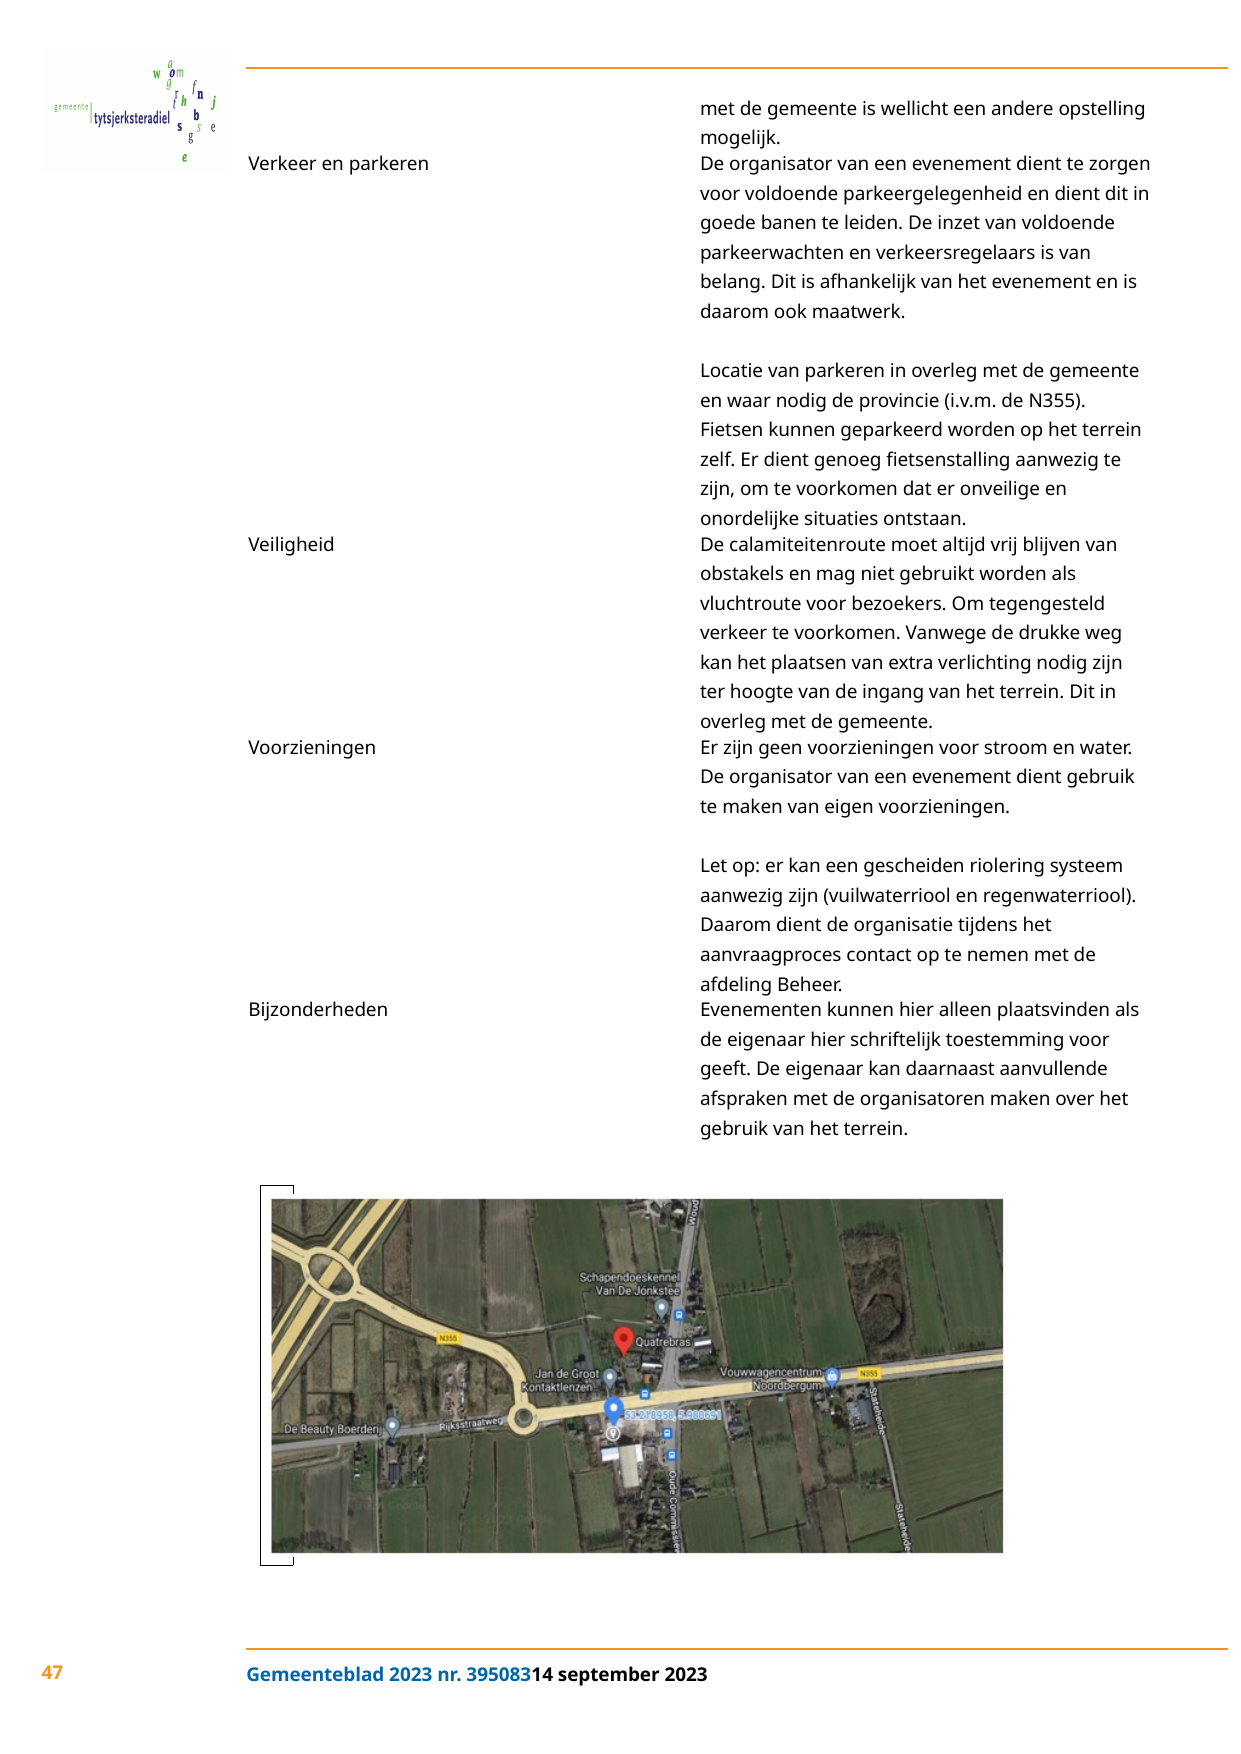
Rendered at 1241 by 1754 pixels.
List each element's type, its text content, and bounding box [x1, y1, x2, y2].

table_cell Bijzonderheden [248, 996, 700, 1141]
table_cell [248, 95, 700, 150]
table_cell met de gemeente is wellicht een andere opstelling mogelijk. [700, 95, 1152, 150]
table_cell Voorzieningen [248, 734, 700, 996]
table_cell Er zijn geen voorzieningen voor stroom en water. De organisator van een evenement dient gebruik te maken van eigen voorzieningen. Let op: er kan een gescheiden riolering systeem aanwezig zijn (vuilwaterriool en regenwaterriool). Daarom dient de organisatie tijdens het aanvraagproces contact op te nemen met de afdeling Beheer. [700, 734, 1152, 996]
table_cell De calamiteitenroute moet altijd vrij blijven van obstakels en mag niet gebruikt worden als vluchtroute voor bezoekers. Om tegengesteld verkeer te voorkomen. Vanwege de drukke weg kan het plaatsen van extra verlichting nodig zijn ter hoogte van de ingang van het terrein. Dit in overleg met de gemeente. [700, 531, 1152, 734]
table_cell Evenementen kunnen hier alleen plaatsvinden als de eigenaar hier schriftelijk toestemming voor geeft. De eigenaar kan daarnaast aanvullende afspraken met de organisatoren maken over het gebruik van het terrein. [700, 996, 1152, 1141]
picture [268, 1194, 1008, 1557]
picture [41, 47, 231, 172]
table_cell De organisator van een evenement dient te zorgen voor voldoende parkeergelegenheid en dient dit in goede banen te leiden. De inzet van voldoende parkeerwachten en verkeersregelaars is van belang. Dit is afhankelijk van het evenement en is daarom ook maatwerk. Locatie van parkeren in overleg met de gemeente en waar nodig de provincie (i.v.m. de N355). Fietsen kunnen geparkeerd worden op het terrein zelf. Er dient genoeg fietsenstalling aanwezig te zijn, om te voorkomen dat er onveilige en onordelijke situaties ontstaan. [700, 150, 1152, 531]
table_cell Veiligheid [248, 531, 700, 734]
table_cell Verkeer en parkeren [248, 150, 700, 531]
